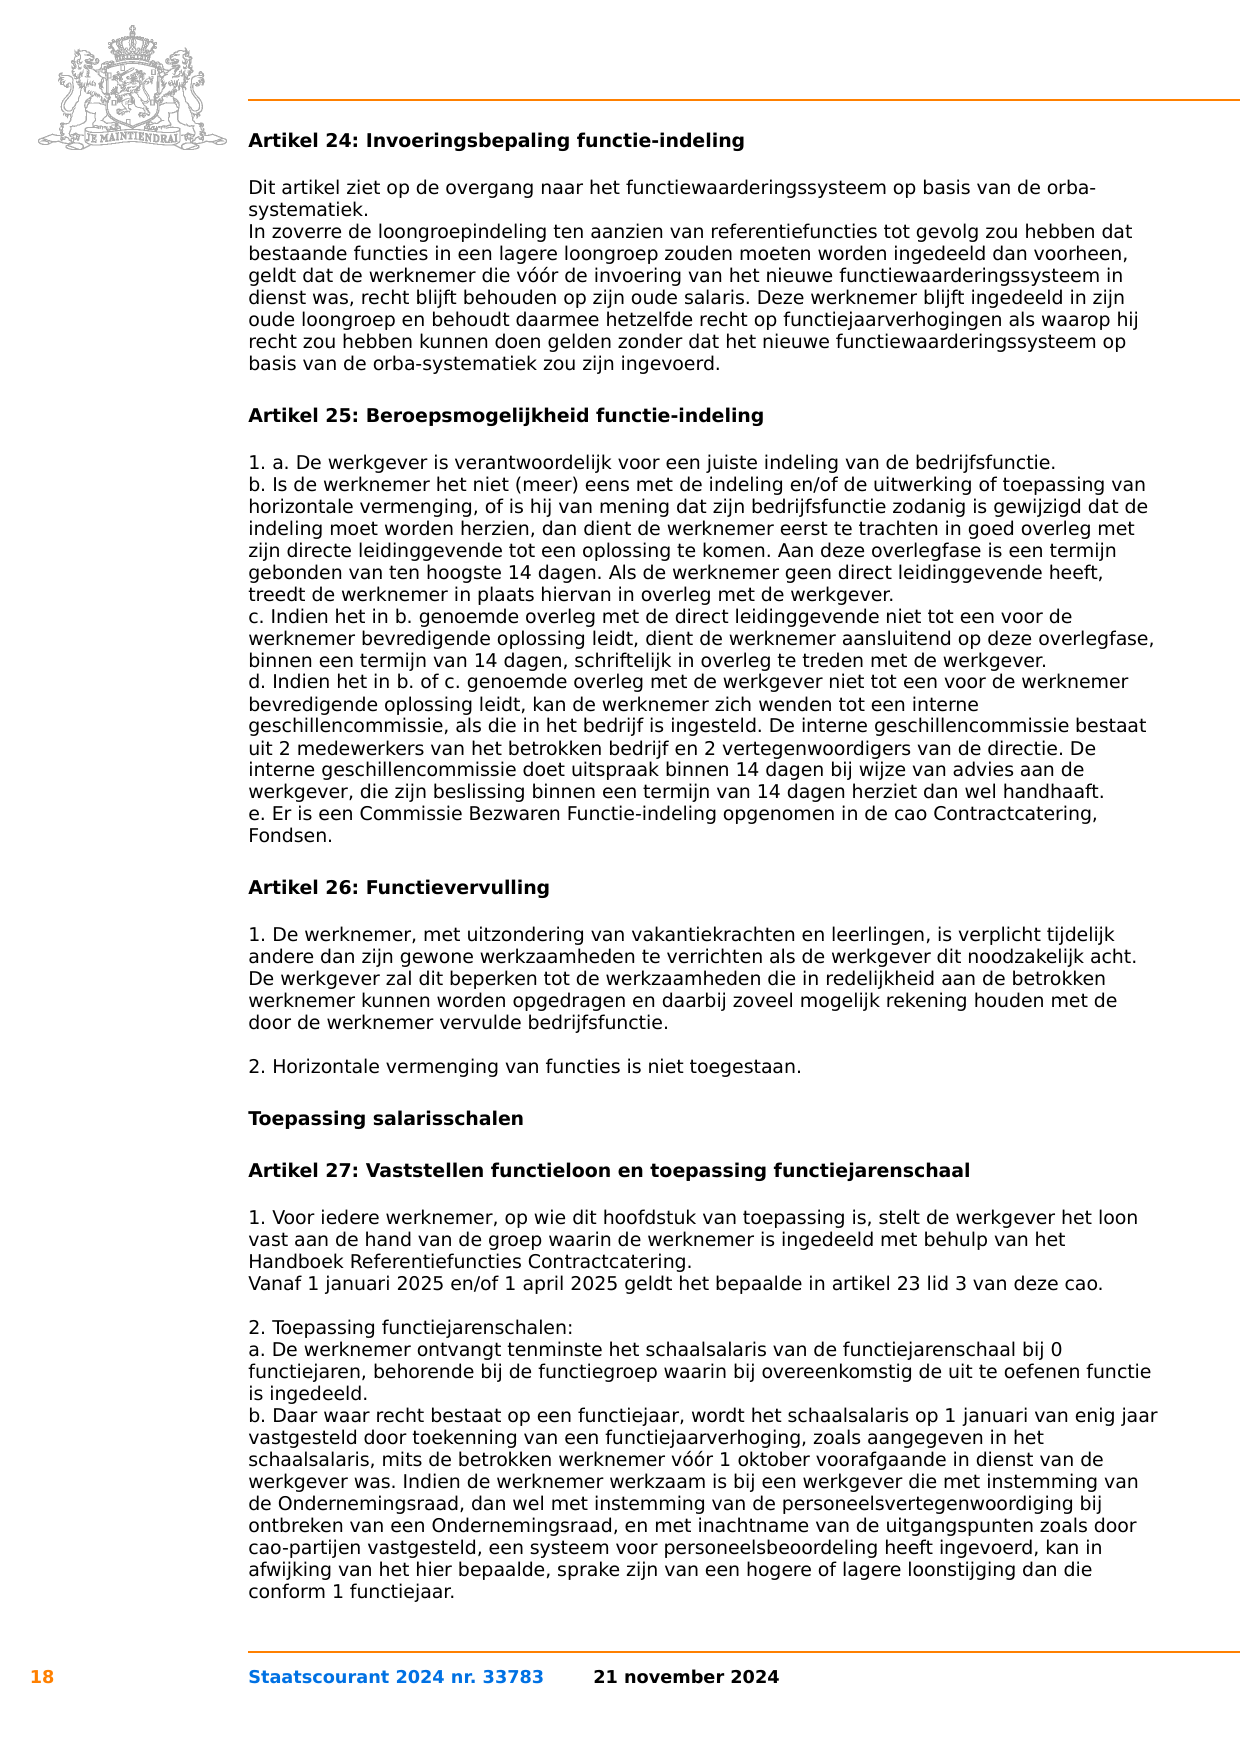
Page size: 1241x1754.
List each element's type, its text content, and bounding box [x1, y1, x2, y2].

text In zoverre de loongroepindeling ten aanzien van referentiefuncties tot gevolg zou hebben dat bestaande functies in een lagere loongroep zouden moeten worden ingedeeld dan voorheen, geldt dat de werknemer die vóór de invoering van het nieuwe functiewaarderingssysteem in dienst was, recht blijft behouden op zijn oude salaris. Deze werknemer blijft ingedeeld in zijn oude loongroep en behoudt daarmee hetzelfde recht op functiejaarverhogingen als waarop hij recht zou hebben kunnen doen gelden zonder dat het nieuwe functiewaarderingssysteem op basis van de orba-systematiek zou zijn ingevoerd. [248, 221, 1163, 375]
picture [38, 25, 227, 150]
text b. Is de werknemer het niet (meer) eens met de indeling en/of de uitwerking of toepassing van horizontale vermenging, of is hij van mening dat zijn bedrijfsfunctie zodanig is gewijzigd dat de indeling moet worden herzien, dan dient de werknemer eerst te trachten in goed overleg met zijn directe leidinggevende tot een oplossing te komen. Aan deze overlegfase is een termijn gebonden van ten hoogste 14 dagen. Als de werknemer geen direct leidinggevende heeft, treedt de werknemer in plaats hiervan in overleg met de werkgever. [248, 474, 1163, 606]
subtitle Artikel 24: Invoeringsbepaling functie-indeling [248, 130, 1163, 152]
text e. Er is een Commissie Bezwaren Functie-indeling opgenomen in de cao Contractcatering, Fondsen. [248, 803, 1163, 847]
text 2. Toepassing functiejarenschalen: [248, 1317, 1163, 1339]
text c. Indien het in b. genoemde overleg met de direct leidinggevende niet tot een voor de werknemer bevredigende oplossing leidt, dient de werknemer aansluitend op deze overlegfase, binnen een termijn van 14 dagen, schriftelijk in overleg te treden met de werkgever. [248, 606, 1163, 671]
text 1. Voor iedere werknemer, op wie dit hoofdstuk van toepassing is, stelt de werkgever het loon vast aan de hand van de groep waarin de werknemer is ingedeeld met behulp van het Handboek Referentiefuncties Contractcatering. [248, 1207, 1163, 1273]
subtitle Artikel 27: Vaststellen functieloon en toepassing functiejarenschaal [248, 1160, 1163, 1182]
subtitle Toepassing salarisschalen [248, 1108, 1163, 1130]
text d. Indien het in b. of c. genoemde overleg met de werkgever niet tot een voor de werknemer bevredigende oplossing leidt, kan de werknemer zich wenden tot een interne geschillencommissie, als die in het bedrijf is ingesteld. De interne geschillencommissie bestaat uit 2 medewerkers van het betrokken bedrijf en 2 vertegenwoordigers van de directie. De interne geschillencommissie doet uitspraak binnen 14 dagen bij wijze van advies aan de werkgever, die zijn beslissing binnen een termijn van 14 dagen herziet dan wel handhaaft. [248, 671, 1163, 803]
text 1. De werknemer, met uitzondering van vakantiekrachten en leerlingen, is verplicht tijdelijk andere dan zijn gewone werkzaamheden te verrichten als de werkgever dit noodzakelijk acht. De werkgever zal dit beperken tot de werkzaamheden die in redelijkheid aan de betrokken werknemer kunnen worden opgedragen en daarbij zoveel mogelijk rekening houden met de door de werknemer vervulde bedrijfsfunctie. [248, 924, 1163, 1034]
subtitle Artikel 25: Beroepsmogelijkheid functie-indeling [248, 405, 1163, 427]
text 1. a. De werkgever is verantwoordelijk voor een juiste indeling van de bedrijfsfunctie. [248, 452, 1163, 474]
text a. De werknemer ontvangt tenminste het schaalsalaris van de functiejarenschaal bij 0 functiejaren, behorende bij de functiegroep waarin bij overeenkomstig de uit te oefenen functie is ingedeeld. [248, 1339, 1163, 1405]
subtitle Artikel 26: Functievervulling [248, 877, 1163, 899]
text Vanaf 1 januari 2025 en/of 1 april 2025 geldt het bepaalde in artikel 23 lid 3 van deze cao. [248, 1273, 1163, 1295]
text 2. Horizontale vermenging van functies is niet toegestaan. [248, 1056, 1163, 1078]
text b. Daar waar recht bestaat op een functiejaar, wordt het schaalsalaris op 1 januari van enig jaar vastgesteld door toekenning van een functiejaarverhoging, zoals aangegeven in het schaalsalaris, mits de betrokken werknemer vóór 1 oktober voorafgaande in dienst van de werkgever was. Indien de werknemer werkzaam is bij een werkgever die met instemming van de Ondernemingsraad, dan wel met instemming van de personeelsvertegenwoordiging bij ontbreken van een Ondernemingsraad, en met inachtname van de uitgangspunten zoals door cao-partijen vastgesteld, een systeem voor personeelsbeoordeling heeft ingevoerd, kan in afwijking van het hier bepaalde, sprake zijn van een hogere of lagere loonstijging dan die conform 1 functiejaar. [248, 1405, 1163, 1602]
text Dit artikel ziet op de overgang naar het functiewaarderingssysteem op basis van de orba-systematiek. [248, 177, 1163, 221]
